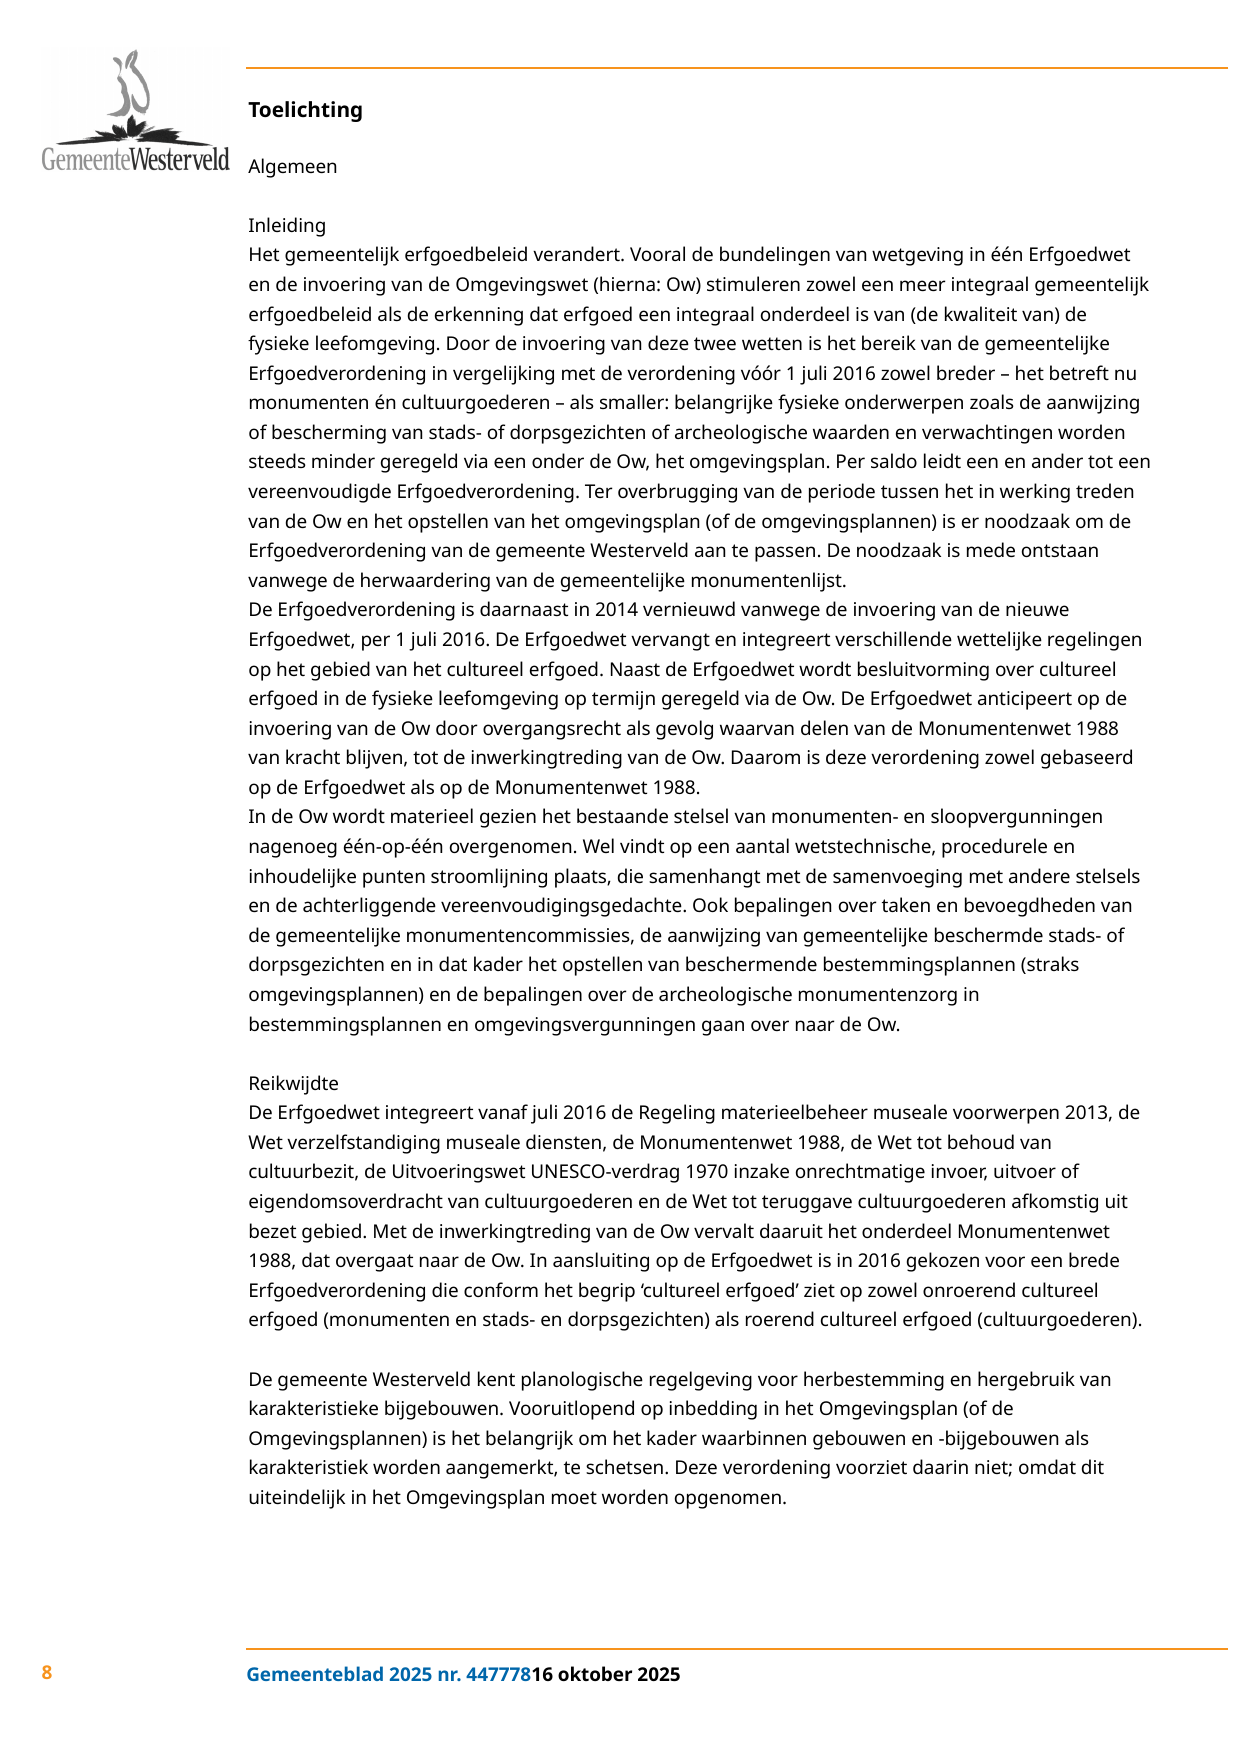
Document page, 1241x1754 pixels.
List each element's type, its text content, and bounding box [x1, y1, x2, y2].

text De Erfgoedverordening is daarnaast in 2014 vernieuwd vanwege de invoering van de nieuwe Erfgoedwet, per 1 juli 2016. De Erfgoedwet vervangt en integreert verschillende wettelijke regelingen op het gebied van het cultureel erfgoed. Naast de Erfgoedwet wordt besluitvorming over cultureel erfgoed in de fysieke leefomgeving op termijn geregeld via de Ow. De Erfgoedwet anticipeert op de invoering van de Ow door overgangsrecht als gevolg waarvan delen van de Monumentenwet 1988 van kracht blijven, tot de inwerkingtreding van de Ow. Daarom is deze verordening zowel gebaseerd op de Erfgoedwet als op de Monumentenwet 1988. [248, 597, 1152, 800]
text Reikwijdte [248, 1070, 1152, 1096]
text De gemeente Westerveld kent planologische regelgeving voor herbestemming en hergebruik van karakteristieke bijgebouwen. Vooruitlopend op inbedding in het Omgevingsplan (of de Omgevingsplannen) is het belangrijk om het kader waarbinnen gebouwen en -bijgebouwen als karakteristiek worden aangemerkt, te schetsen. Deze verordening voorziet daarin niet; omdat dit uiteindelijk in het Omgevingsplan moet worden opgenomen. [248, 1366, 1152, 1510]
picture [41, 47, 231, 172]
text Toelichting [248, 95, 1152, 123]
text Inleiding [248, 212, 1152, 238]
text Algemeen [248, 153, 1152, 179]
text Het gemeentelijk erfgoedbeleid verandert. Vooral de bundelingen van wetgeving in één Erfgoedwet en de invoering van de Omgevingswet (hierna: Ow) stimuleren zowel een meer integraal gemeentelijk erfgoedbeleid als de erkenning dat erfgoed een integraal onderdeel is van (de kwaliteit van) de fysieke leefomgeving. Door de invoering van deze twee wetten is het bereik van de gemeentelijke Erfgoedverordening in vergelijking met de verordening vóór 1 juli 2016 zowel breder – het betreft nu monumenten én cultuurgoederen – als smaller: belangrijke fysieke onderwerpen zoals de aanwijzing of bescherming van stads- of dorpsgezichten of archeologische waarden en verwachtingen worden steeds minder geregeld via een onder de Ow, het omgevingsplan. Per saldo leidt een en ander tot een vereenvoudigde Erfgoedverordening. Ter overbrugging van de periode tussen het in werking treden van de Ow en het opstellen van het omgevingsplan (of de omgevingsplannen) is er noodzaak om de Erfgoedverordening van de gemeente Westerveld aan te passen. De noodzaak is mede ontstaan vanwege de herwaardering van de gemeentelijke monumentenlijst. [248, 242, 1152, 593]
text In de Ow wordt materieel gezien het bestaande stelsel van monumenten- en sloopvergunningen nagenoeg één-op-één overgenomen. Wel vindt op een aantal wetstechnische, procedurele en inhoudelijke punten stroomlijning plaats, die samenhangt met de samenvoeging met andere stelsels en de achterliggende vereenvoudigingsgedachte. Ook bepalingen over taken en bevoegdheden van de gemeentelijke monumentencommissies, de aanwijzing van gemeentelijke beschermde stads- of dorpsgezichten en in dat kader het opstellen van beschermende bestemmingsplannen (straks omgevingsplannen) en de bepalingen over de archeologische monumentenzorg in bestemmingsplannen en omgevingsvergunningen gaan over naar de Ow. [248, 804, 1152, 1037]
text De Erfgoedwet integreert vanaf juli 2016 de Regeling materieelbeheer museale voorwerpen 2013, de Wet verzelfstandiging museale diensten, de Monumentenwet 1988, de Wet tot behoud van cultuurbezit, de Uitvoeringswet UNESCO-verdrag 1970 inzake onrechtmatige invoer, uitvoer of eigendomsoverdracht van cultuurgoederen en de Wet tot teruggave cultuurgoederen afkomstig uit bezet gebied. Met de inwerkingtreding van de Ow vervalt daaruit het onderdeel Monumentenwet 1988, dat overgaat naar de Ow. In aansluiting op de Erfgoedwet is in 2016 gekozen voor een brede Erfgoedverordening die conform het begrip ‘cultureel erfgoed’ ziet op zowel onroerend cultureel erfgoed (monumenten en stads- en dorpsgezichten) als roerend cultureel erfgoed (cultuurgoederen). [248, 1099, 1152, 1332]
